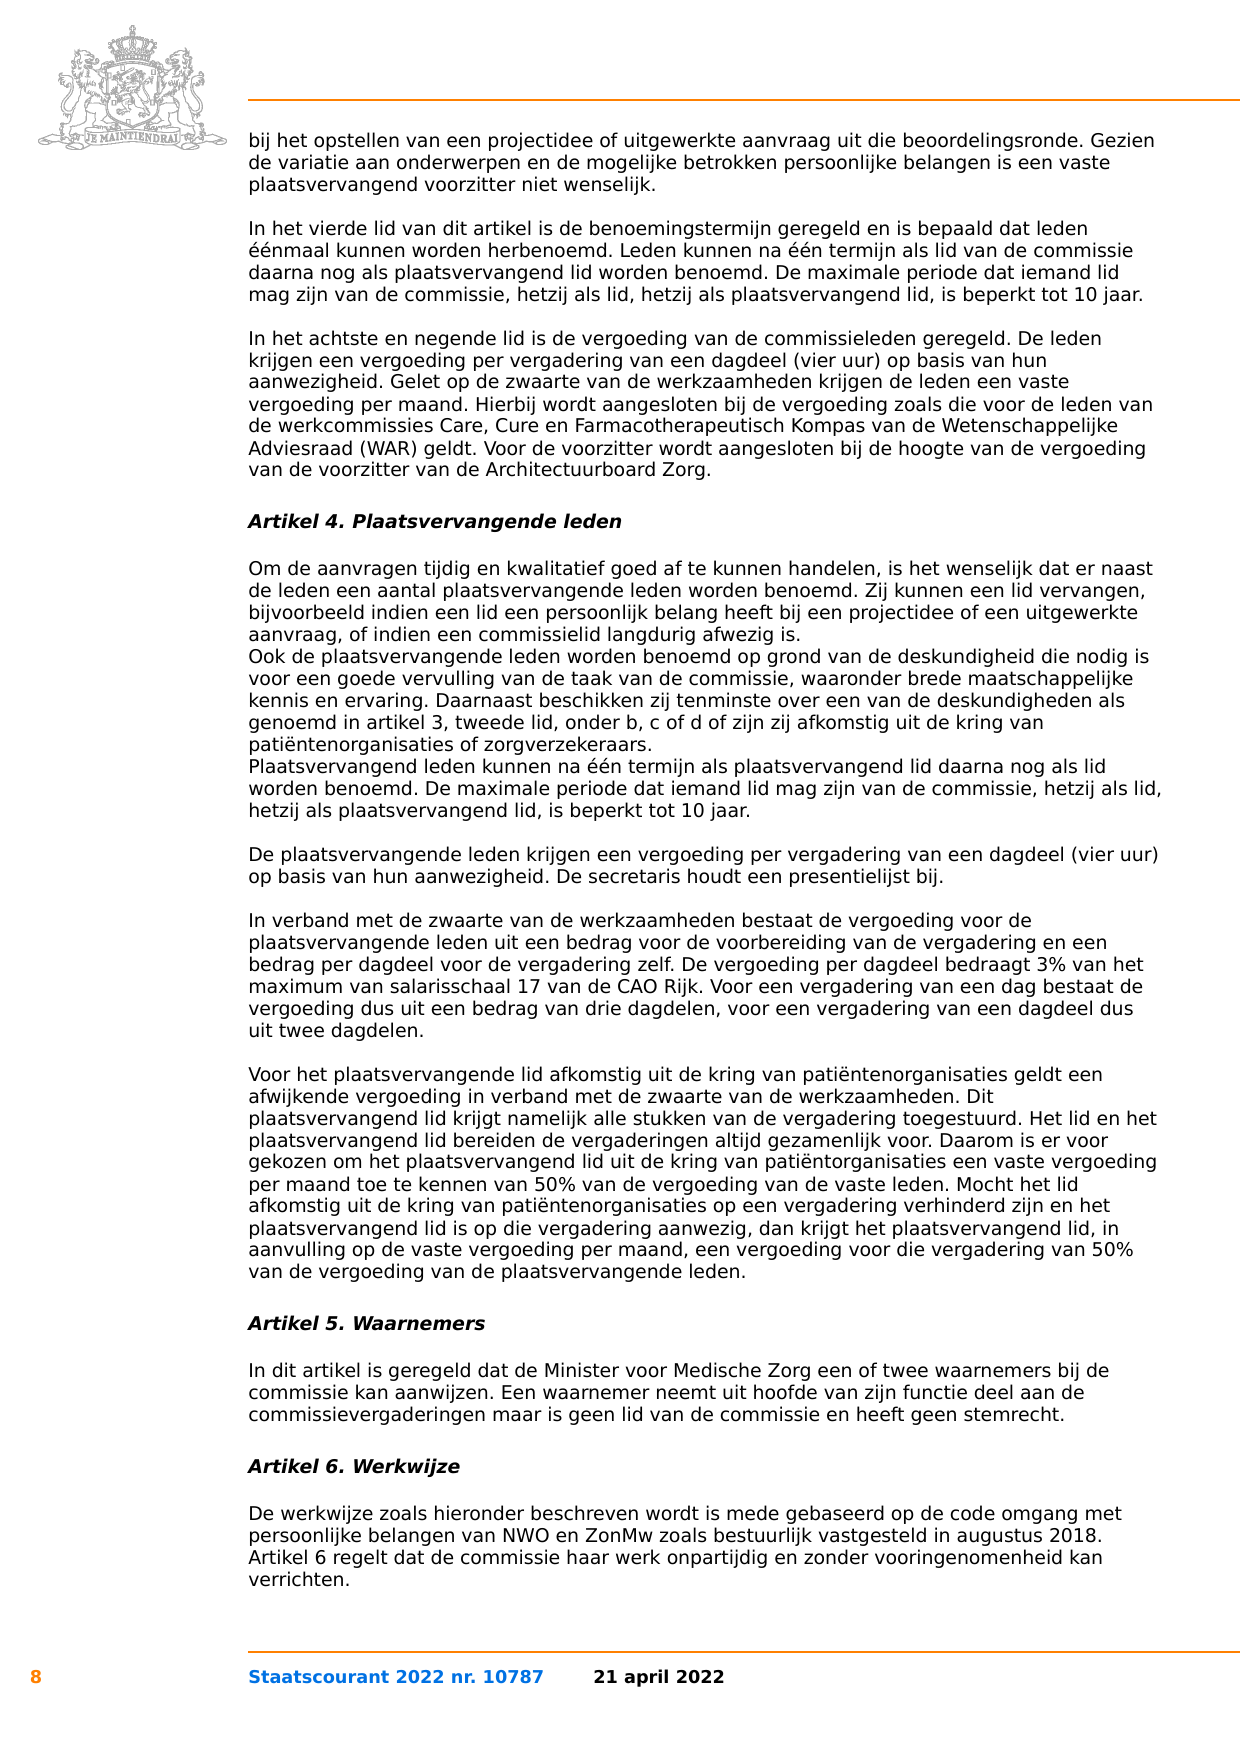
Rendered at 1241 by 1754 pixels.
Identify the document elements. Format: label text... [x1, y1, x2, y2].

text Om de aanvragen tijdig en kwalitatief goed af te kunnen handelen, is het wenselijk dat er naast de leden een aantal plaatsvervangende leden worden benoemd. Zij kunnen een lid vervangen, bijvoorbeeld indien een lid een persoonlijk belang heeft bij een projectidee of een uitgewerkte aanvraag, of indien een commissielid langdurig afwezig is. [248, 558, 1163, 646]
text In het achtste en negende lid is de vergoeding van de commissieleden geregeld. De leden krijgen een vergoeding per vergadering van een dagdeel (vier uur) op basis van hun aanwezigheid. Gelet op de zwaarte van de werkzaamheden krijgen de leden een vaste vergoeding per maand. Hierbij wordt aangesloten bij de vergoeding zoals die voor de leden van de werkcommissies Care, Cure en Farmacotherapeutisch Kompas van de Wetenschappelijke Adviesraad (WAR) geldt. Voor de voorzitter wordt aangesloten bij de hoogte van de vergoeding van de voorzitter van de Architectuurboard Zorg. [248, 327, 1163, 481]
text Artikel 6 regelt dat de commissie haar werk onpartijdig en zonder vooringenomenheid kan verrichten. [248, 1547, 1163, 1591]
subtitle Artikel 6. Werkwijze [248, 1456, 1163, 1478]
text Ook de plaatsvervangende leden worden benoemd op grond van de deskundigheid die nodig is voor een goede vervulling van de taak van de commissie, waaronder brede maatschappelijke kennis en ervaring. Daarnaast beschikken zij tenminste over een van de deskundigheden als genoemd in artikel 3, tweede lid, onder b, c of d of zijn zij afkomstig uit de kring van patiëntenorganisaties of zorgverzekeraars. [248, 646, 1163, 756]
text Voor het plaatsvervangende lid afkomstig uit de kring van patiëntenorganisaties geldt een afwijkende vergoeding in verband met de zwaarte van de werkzaamheden. Dit plaatsvervangend lid krijgt namelijk alle stukken van de vergadering toegestuurd. Het lid en het plaatsvervangend lid bereiden de vergaderingen altijd gezamenlijk voor. Daarom is er voor gekozen om het plaatsvervangend lid uit de kring van patiëntorganisaties een vaste vergoeding per maand toe te kennen van 50% van de vergoeding van de vaste leden. Mocht het lid afkomstig uit de kring van patiëntenorganisaties op een vergadering verhinderd zijn en het plaatsvervangend lid is op die vergadering aanwezig, dan krijgt het plaatsvervangend lid, in aanvulling op de vaste vergoeding per maand, een vergoeding voor die vergadering van 50% van de vergoeding van de plaatsvervangende leden. [248, 1063, 1163, 1283]
text In het vierde lid van dit artikel is de benoemingstermijn geregeld en is bepaald dat leden éénmaal kunnen worden herbenoemd. Leden kunnen na één termijn als lid van de commissie daarna nog als plaatsvervangend lid worden benoemd. De maximale periode dat iemand lid mag zijn van de commissie, hetzij als lid, hetzij als plaatsvervangend lid, is beperkt tot 10 jaar. [248, 218, 1163, 306]
text In dit artikel is geregeld dat de Minister voor Medische Zorg een of twee waarnemers bij de commissie kan aanwijzen. Een waarnemer neemt uit hoofde van zijn functie deel aan de commissievergaderingen maar is geen lid van de commissie en heeft geen stemrecht. [248, 1360, 1163, 1426]
subtitle Artikel 4. Plaatsvervangende leden [248, 511, 1163, 533]
subtitle Artikel 5. Waarnemers [248, 1313, 1163, 1335]
text De werkwijze zoals hieronder beschreven wordt is mede gebaseerd op de code omgang met persoonlijke belangen van NWO en ZonMw zoals bestuurlijk vastgesteld in augustus 2018. [248, 1503, 1163, 1547]
picture [38, 25, 227, 150]
text bij het opstellen van een projectidee of uitgewerkte aanvraag uit die beoordelingsronde. Gezien de variatie aan onderwerpen en de mogelijke betrokken persoonlijke belangen is een vaste plaatsvervangend voorzitter niet wenselijk. [248, 130, 1163, 196]
text Plaatsvervangend leden kunnen na één termijn als plaatsvervangend lid daarna nog als lid worden benoemd. De maximale periode dat iemand lid mag zijn van de commissie, hetzij als lid, hetzij als plaatsvervangend lid, is beperkt tot 10 jaar. [248, 756, 1163, 822]
text In verband met de zwaarte van de werkzaamheden bestaat de vergoeding voor de plaatsvervangende leden uit een bedrag voor de voorbereiding van de vergadering en een bedrag per dagdeel voor de vergadering zelf. De vergoeding per dagdeel bedraagt 3% van het maximum van salarisschaal 17 van de CAO Rijk. Voor een vergadering van een dag bestaat de vergoeding dus uit een bedrag van drie dagdelen, voor een vergadering van een dagdeel dus uit twee dagdelen. [248, 910, 1163, 1042]
text De plaatsvervangende leden krijgen een vergoeding per vergadering van een dagdeel (vier uur) op basis van hun aanwezigheid. De secretaris houdt een presentielijst bij. [248, 844, 1163, 888]
